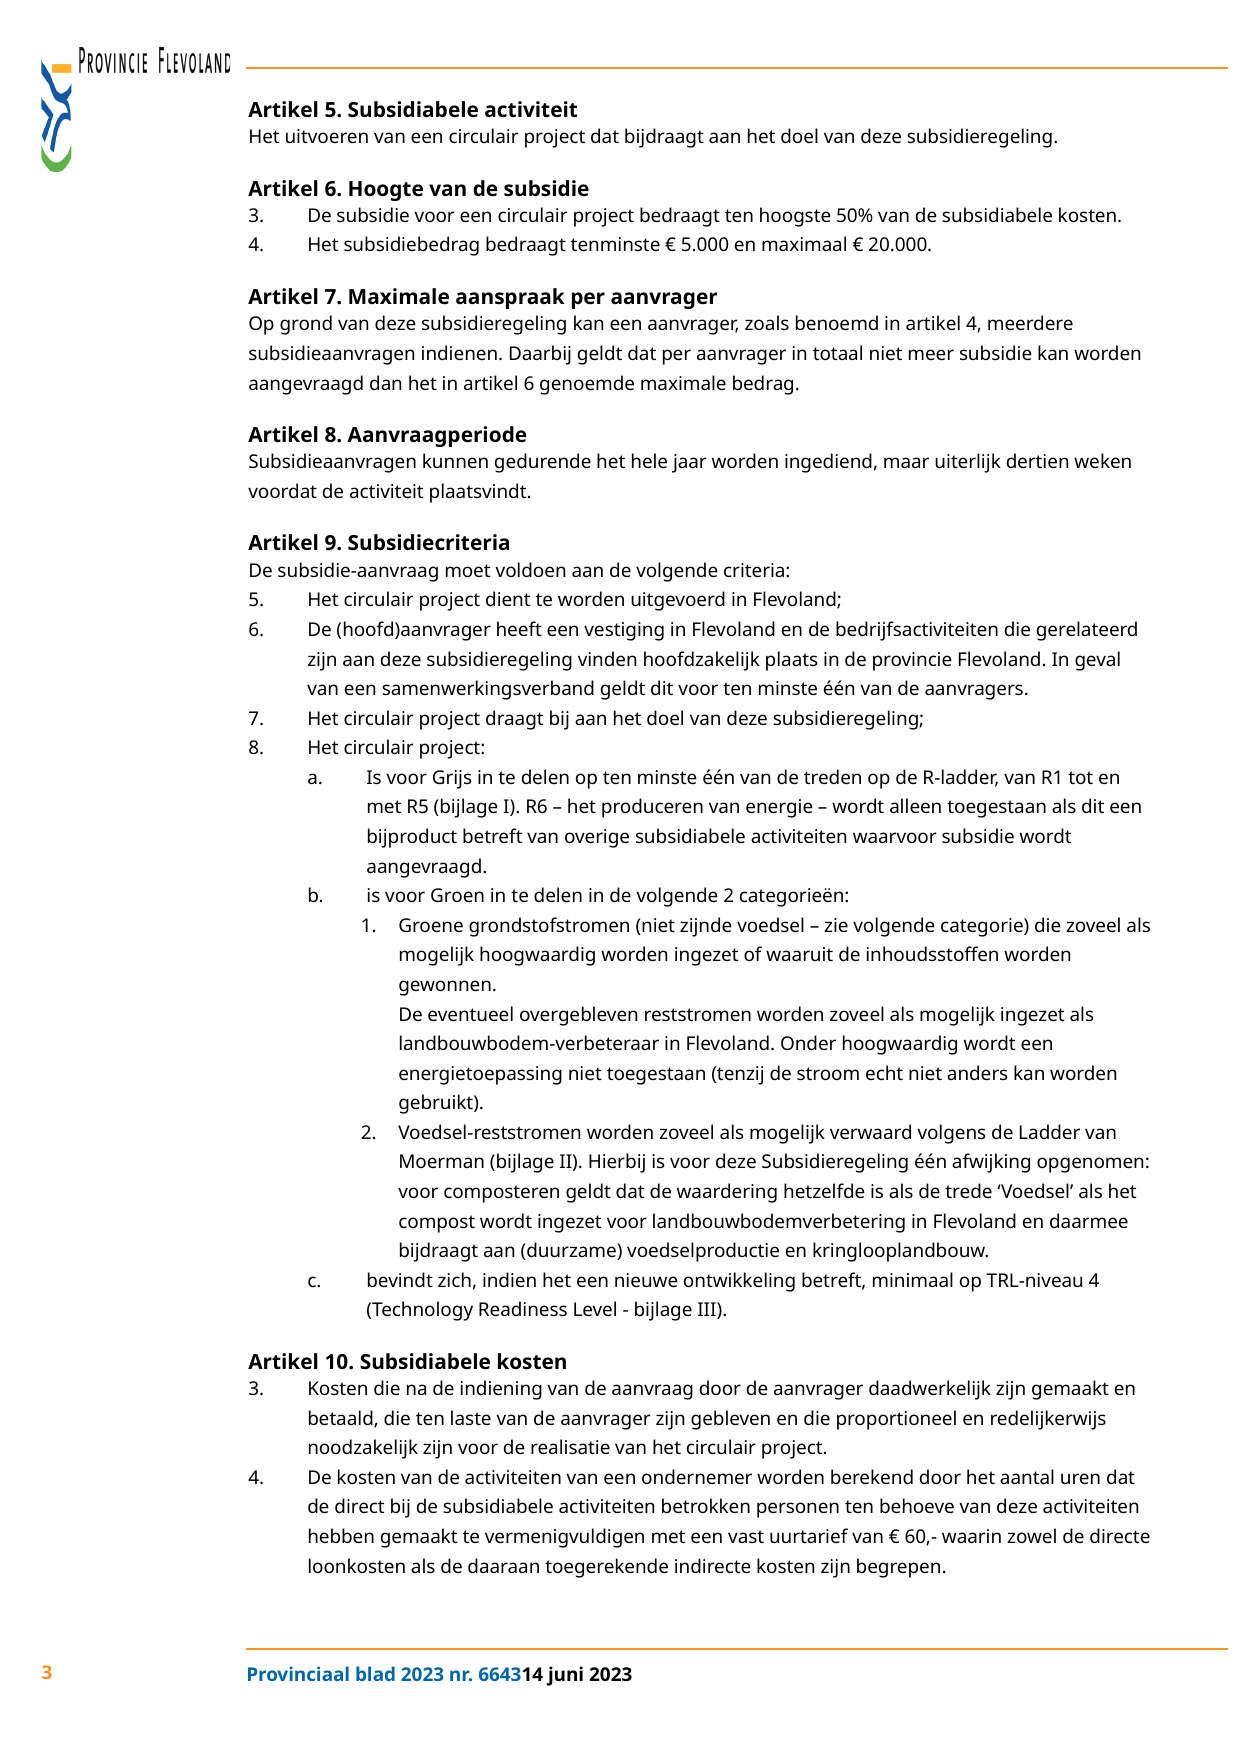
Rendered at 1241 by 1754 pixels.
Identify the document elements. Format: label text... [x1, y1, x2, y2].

list Kosten die na de indiening van de aanvraag door de aanvrager daadwerkelijk zijn gemaakt en betaald, die ten laste van de aanvrager zijn gebleven en die proportioneel en redelijkerwijs noodzakelijk zijn voor de realisatie van het circulair project. [248, 1375, 1152, 1460]
list Het circulair project dient te worden uitgevoerd in Flevoland; [248, 587, 1152, 612]
list Groene grondstofstromen (niet zijnde voedsel – zie volgende categorie) die zoveel als mogelijk hoogwaardig worden ingezet of waaruit de inhoudsstoffen worden gewonnen. [361, 912, 1152, 997]
text Artikel 9. Subsidiecriteria [248, 528, 1152, 557]
list De eventueel overgebleven reststromen worden zoveel als mogelijk ingezet als landbouwbodem-verbeteraar in Flevoland. Onder hoogwaardig wordt een energietoepassing niet toegestaan (tenzij de stroom echt niet anders kan worden gebruikt). [361, 1001, 1152, 1115]
text Subsidieaanvragen kunnen gedurende het hele jaar worden ingediend, maar uiterlijk dertien weken voordat de activiteit plaatsvindt. [248, 448, 1152, 504]
list Is voor Grijs in te delen op ten minste één van de treden op de R-ladder, van R1 tot en met R5 (bijlage I). R6 – het produceren van energie – wordt alleen toegestaan als dit een bijproduct betreft van overige subsidiabele activiteiten waarvoor subsidie wordt aangevraagd. [307, 764, 1152, 878]
list Het subsidiebedrag bedraagt tenminste € 5.000 en maximaal € 20.000. [248, 232, 1152, 257]
picture [41, 47, 231, 172]
text Artikel 6. Hoogte van de subsidie [248, 174, 1152, 202]
text Op grond van deze subsidieregeling kan een aanvrager, zoals benoemd in artikel 4, meerdere subsidieaanvragen indienen. Daarbij geldt dat per aanvrager in totaal niet meer subsidie kan worden aangevraagd dan het in artikel 6 genoemde maximale bedrag. [248, 311, 1152, 395]
text Artikel 5. Subsidiabele activiteit [248, 95, 1152, 123]
list bevindt zich, indien het een nieuwe ontwikkeling betreft, minimaal op TRL-niveau 4 (Technology Readiness Level - bijlage III). [307, 1267, 1152, 1322]
list Het circulair project draagt bij aan het doel van deze subsidieregeling; [248, 705, 1152, 731]
list Het circulair project: [248, 734, 1152, 760]
list De subsidie voor een circulair project bedraagt ten hoogste 50% van de subsidiabele kosten. [248, 202, 1152, 228]
text Het uitvoeren van een circulair project dat bijdraagt aan het doel van deze subsidieregeling. [248, 123, 1152, 149]
list is voor Groen in te delen in de volgende 2 categorieën: [307, 882, 1152, 908]
text Artikel 7. Maximale aanspraak per aanvrager [248, 282, 1152, 311]
text Artikel 10. Subsidiabele kosten [248, 1347, 1152, 1375]
list De kosten van de activiteiten van een ondernemer worden berekend door het aantal uren dat de direct bij de subsidiabele activiteiten betrokken personen ten behoeve van deze activiteiten hebben gemaakt te vermenigvuldigen met een vast uurtarief van € 60,- waarin zowel de directe loonkosten als de daaraan toegerekende indirecte kosten zijn begrepen. [248, 1464, 1152, 1579]
text Artikel 8. Aanvraagperiode [248, 420, 1152, 448]
list Voedsel-reststromen worden zoveel als mogelijk verwaard volgens de Ladder van Moerman (bijlage II). Hierbij is voor deze Subsidieregeling één afwijking opgenomen: voor composteren geldt dat de waardering hetzelfde is als de trede ‘Voedsel’ als het compost wordt ingezet voor landbouwbodemverbetering in Flevoland en daarmee bijdraagt aan (duurzame) voedselproductie en kringlooplandbouw. [361, 1119, 1152, 1263]
list De (hoofd)aanvrager heeft een vestiging in Flevoland en de bedrijfsactiviteiten die gerelateerd zijn aan deze subsidieregeling vinden hoofdzakelijk plaats in de provincie Flevoland. In geval van een samenwerkingsverband geldt dit voor ten minste één van de aanvragers. [248, 616, 1152, 701]
text De subsidie-aanvraag moet voldoen aan de volgende criteria: [248, 557, 1152, 583]
